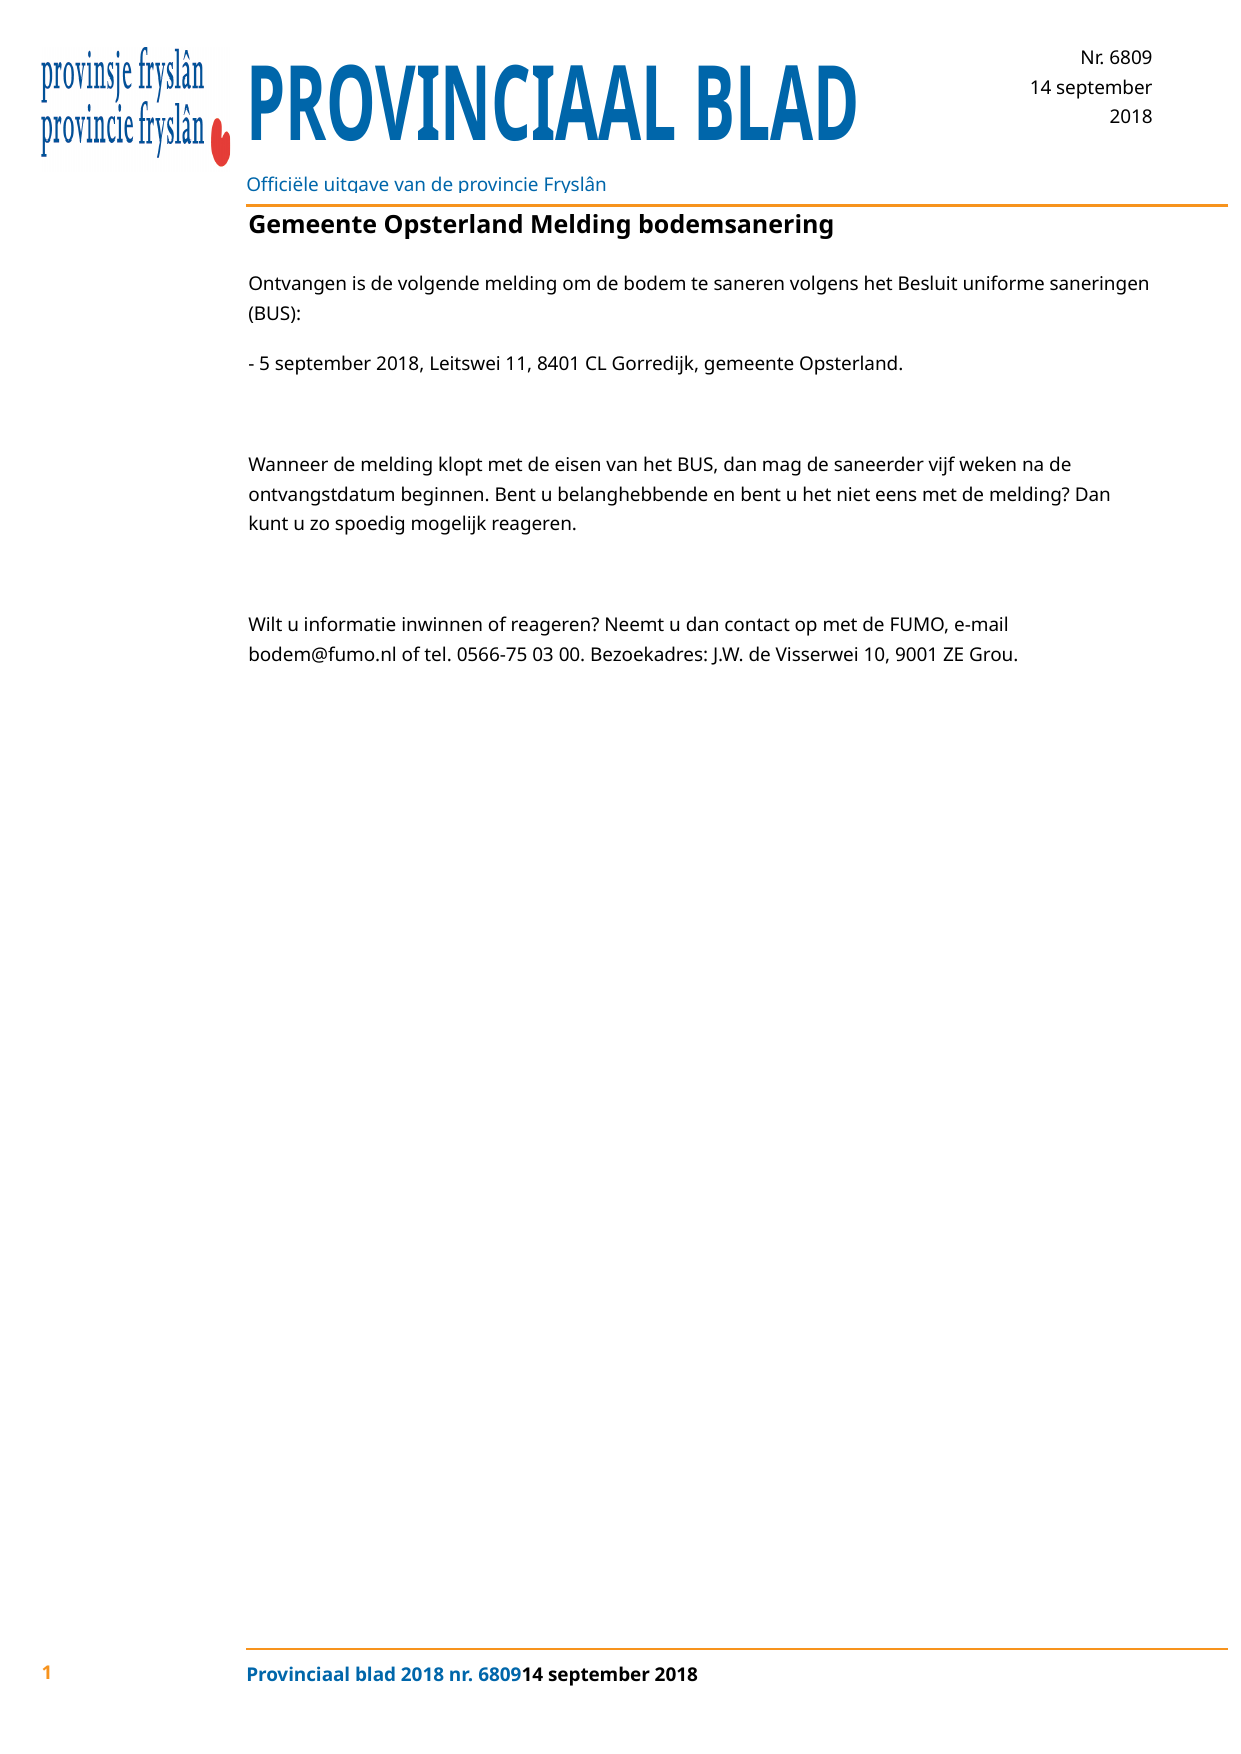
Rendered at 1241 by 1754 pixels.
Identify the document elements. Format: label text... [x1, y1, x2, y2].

text - 5 september 2018, Leitswei 11, 8401 CL Gorredijk, gemeente Opsterland. [248, 350, 1152, 376]
text Ontvangen is de volgende melding om de bodem te saneren volgens het Besluit uniforme saneringen (BUS): [248, 270, 1152, 326]
text Wilt u informatie inwinnen of reageren? Neemt u dan contact op met de FUMO, e-mail bodem@fumo.nl of tel. 0566-75 03 00. Bezoekadres: J.W. de Visserwei 10, 9001 ZE Grou. [248, 611, 1152, 666]
picture [41, 47, 231, 172]
text Gemeente Opsterland Melding bodemsanering [248, 207, 1152, 241]
text Wanneer de melding klopt met de eisen van het BUS, dan mag de saneerder vijf weken na de ontvangstdatum beginnen. Bent u belanghebbende en bent u het niet eens met de melding? Dan kunt u zo spoedig mogelijk reageren. [248, 451, 1152, 536]
